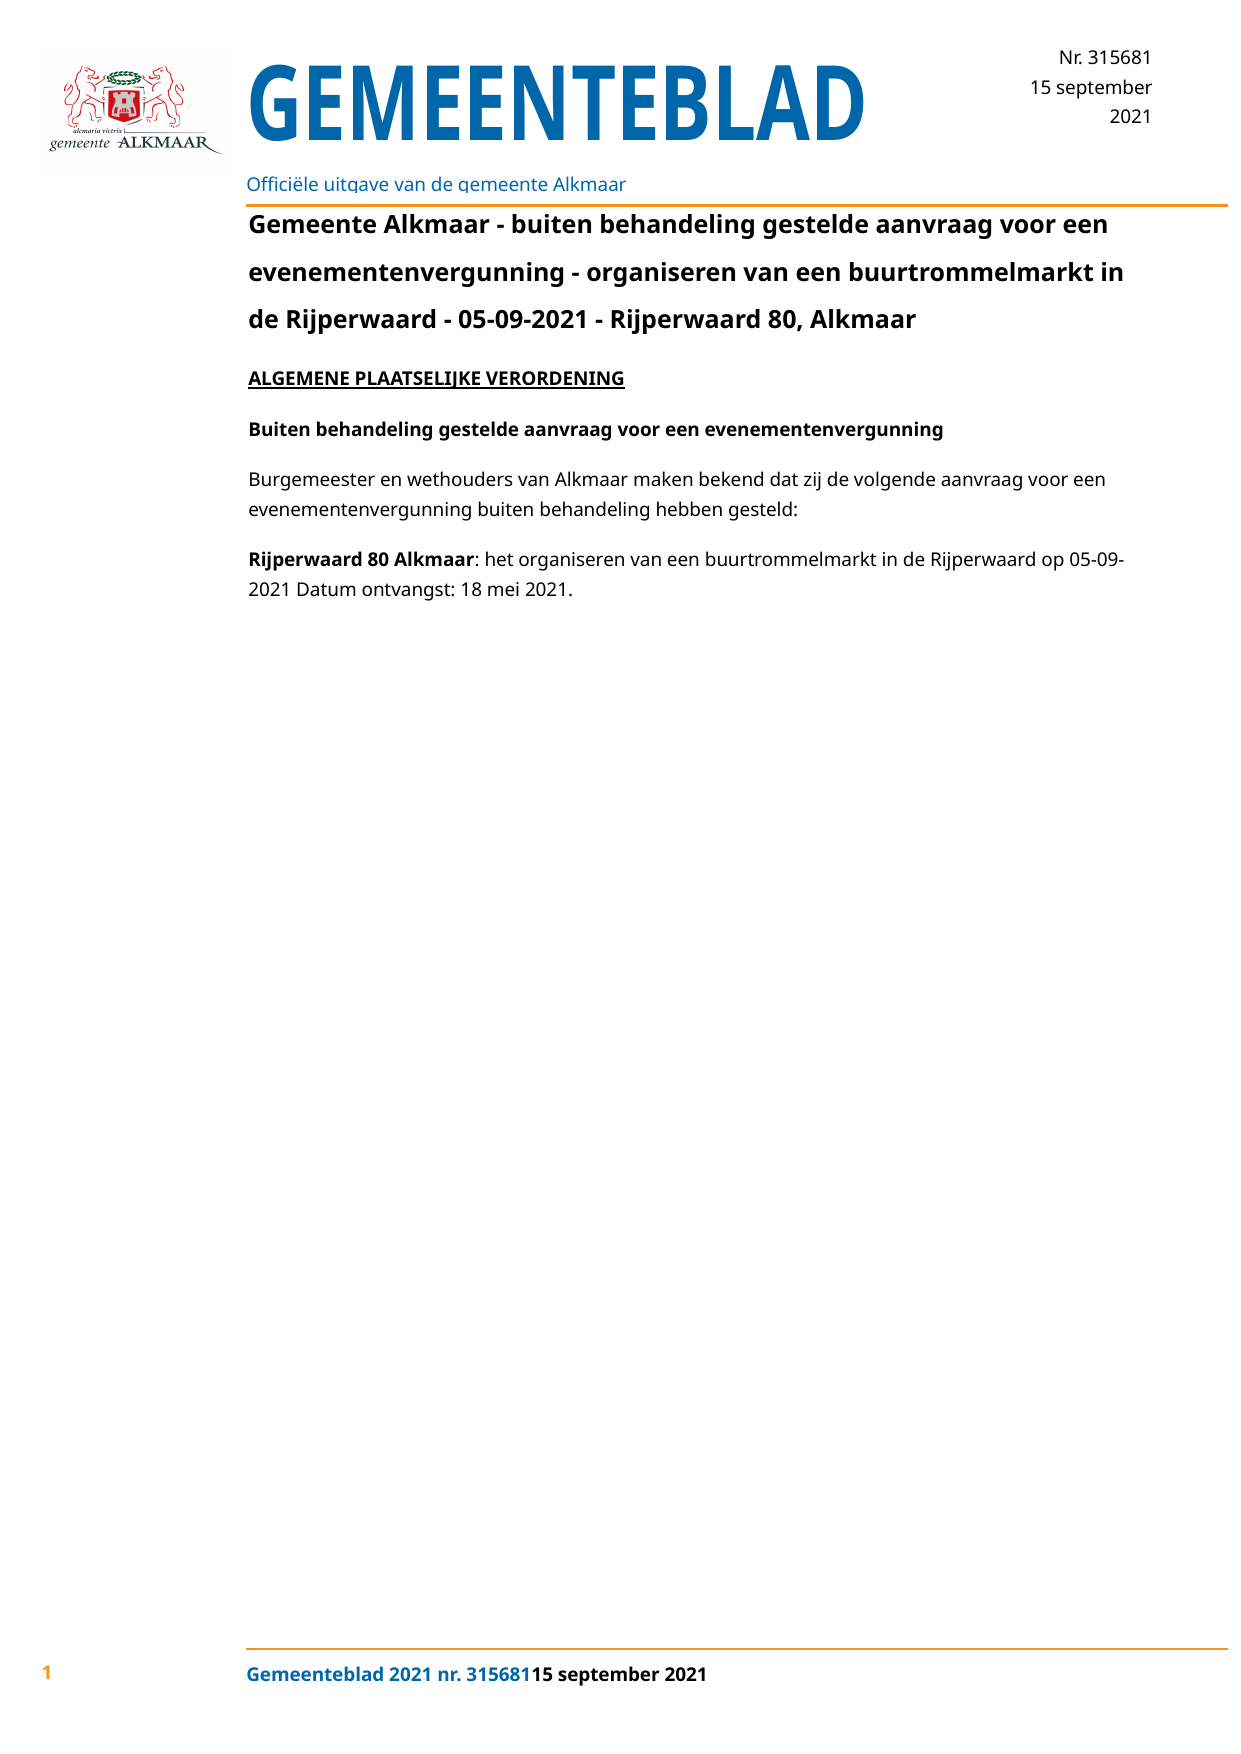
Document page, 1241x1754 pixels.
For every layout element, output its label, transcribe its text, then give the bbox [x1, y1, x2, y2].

text ALGEMENE PLAATSELIJKE VERORDENING [248, 366, 1152, 391]
text Burgemeester en wethouders van Alkmaar maken bekend dat zij de volgende aanvraag voor een evenementenvergunning buiten behandeling hebben gesteld: [248, 466, 1152, 522]
text Rijperwaard 80 Alkmaar: het organiseren van een buurtrommelmarkt in de Rijperwaard op 05-09-2021 Datum ontvangst: 18 mei 2021. [248, 546, 1152, 602]
picture [41, 47, 231, 172]
text Buiten behandeling gestelde aanvraag voor een evenementenvergunning [248, 416, 1152, 442]
text Gemeente Alkmaar - buiten behandeling gestelde aanvraag voor een evenementenvergunning - organiseren van een buurtrommelmarkt in de Rijperwaard - 05-09-2021 - Rijperwaard 80, Alkmaar [248, 207, 1152, 336]
